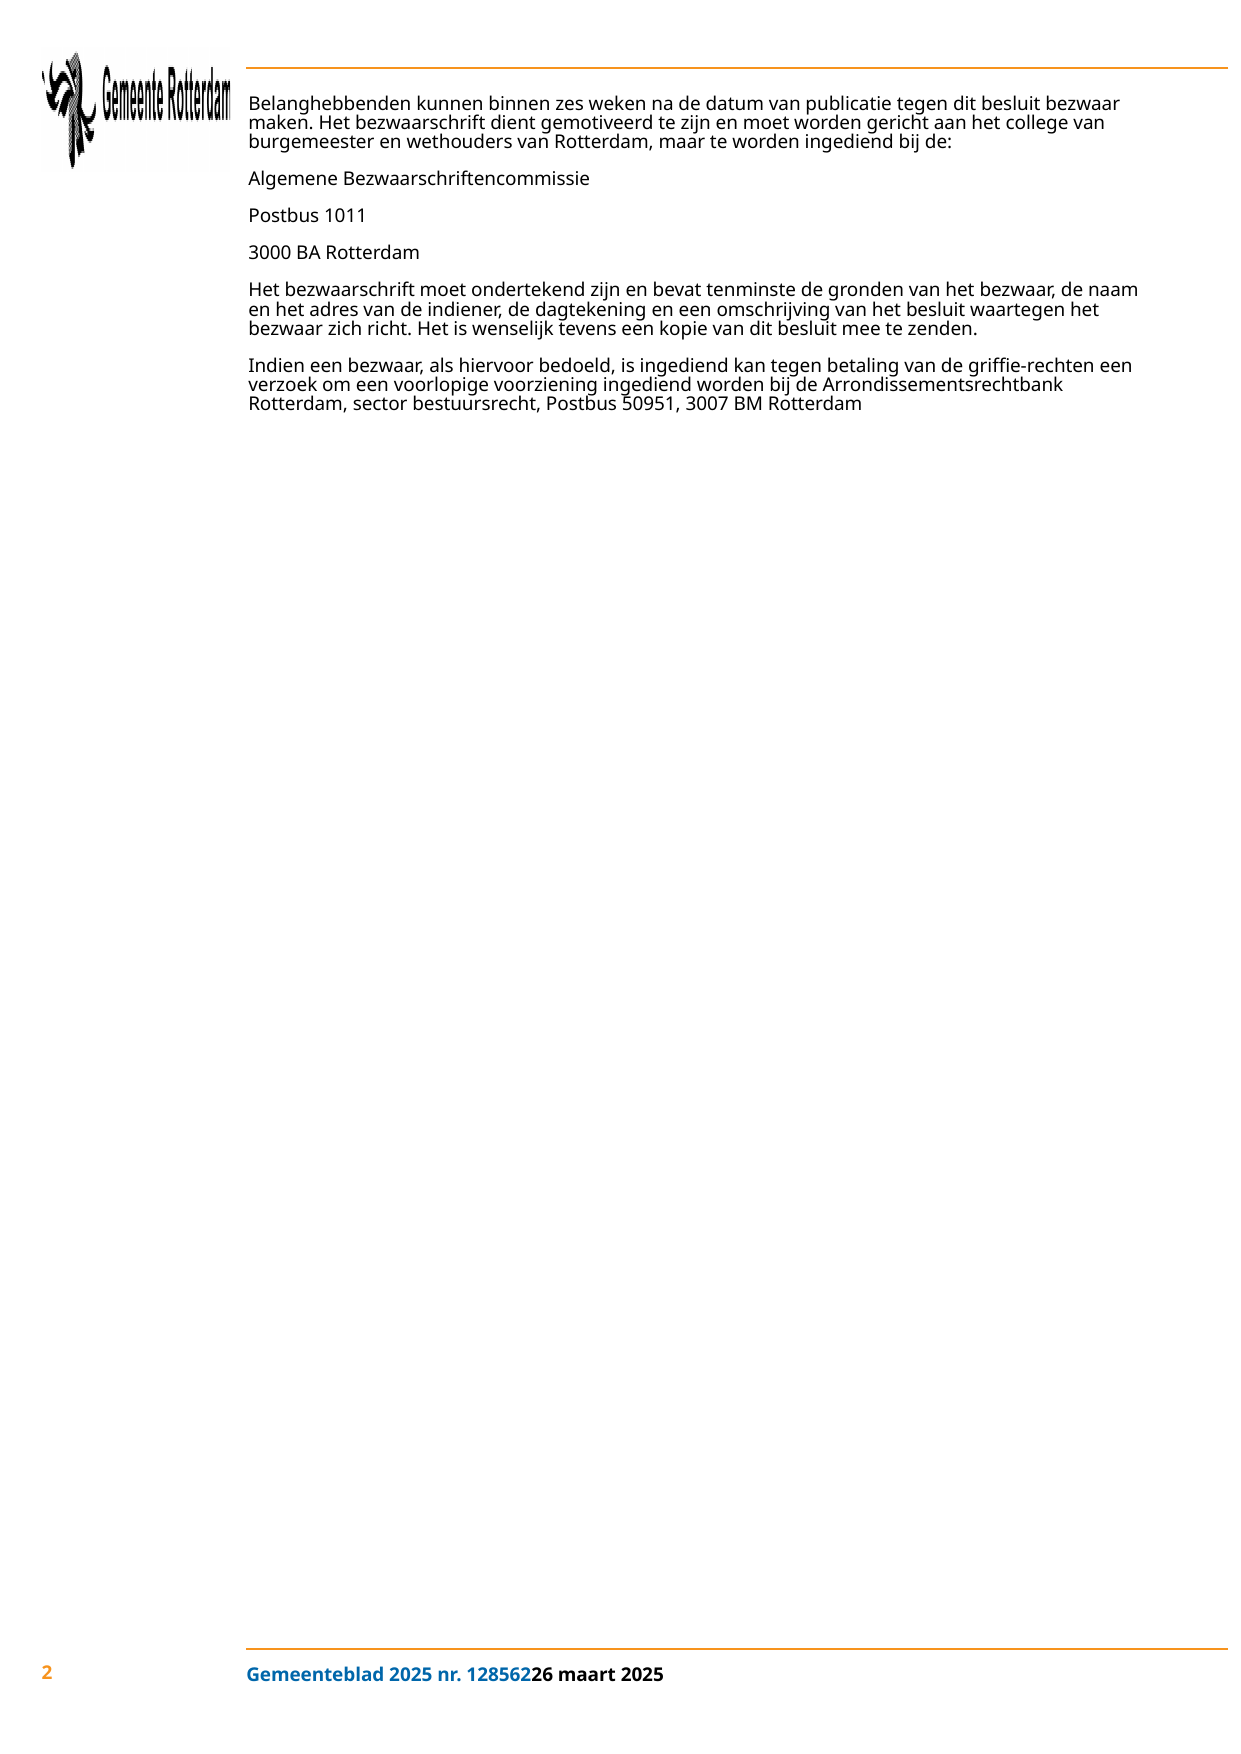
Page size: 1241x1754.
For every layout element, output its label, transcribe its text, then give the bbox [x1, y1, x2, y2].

text Het bezwaarschrift moet ondertekend zijn en bevat tenminste de gronden van het bezwaar, de naam en het adres van de indiener, de dagtekening en een omschrijving van het besluit waartegen het bezwaar zich richt. Het is wenselijk tevens een kopie van dit besluit mee te zenden. [248, 281, 1152, 339]
text Belanghebbenden kunnen binnen zes weken na de datum van publicatie tegen dit besluit bezwaar maken. Het bezwaarschrift dient gemotiveerd te zijn en moet worden gericht aan het college van burgemeester en wethouders van Rotterdam, maar te worden ingediend bij de: [248, 95, 1152, 153]
text 3000 BA Rotterdam [248, 244, 1152, 263]
text Postbus 1011 [248, 207, 1152, 227]
picture [41, 47, 231, 172]
text Algemene Bezwaarschriftencommissie [248, 170, 1152, 189]
text Indien een bezwaar, als hiervoor bedoeld, is ingediend kan tegen betaling van de griffie-rechten een verzoek om een voorlopige voorziening ingediend worden bij de Arrondissementsrechtbank Rotterdam, sector bestuursrecht, Postbus 50951, 3007 BM Rotterdam [248, 357, 1152, 414]
